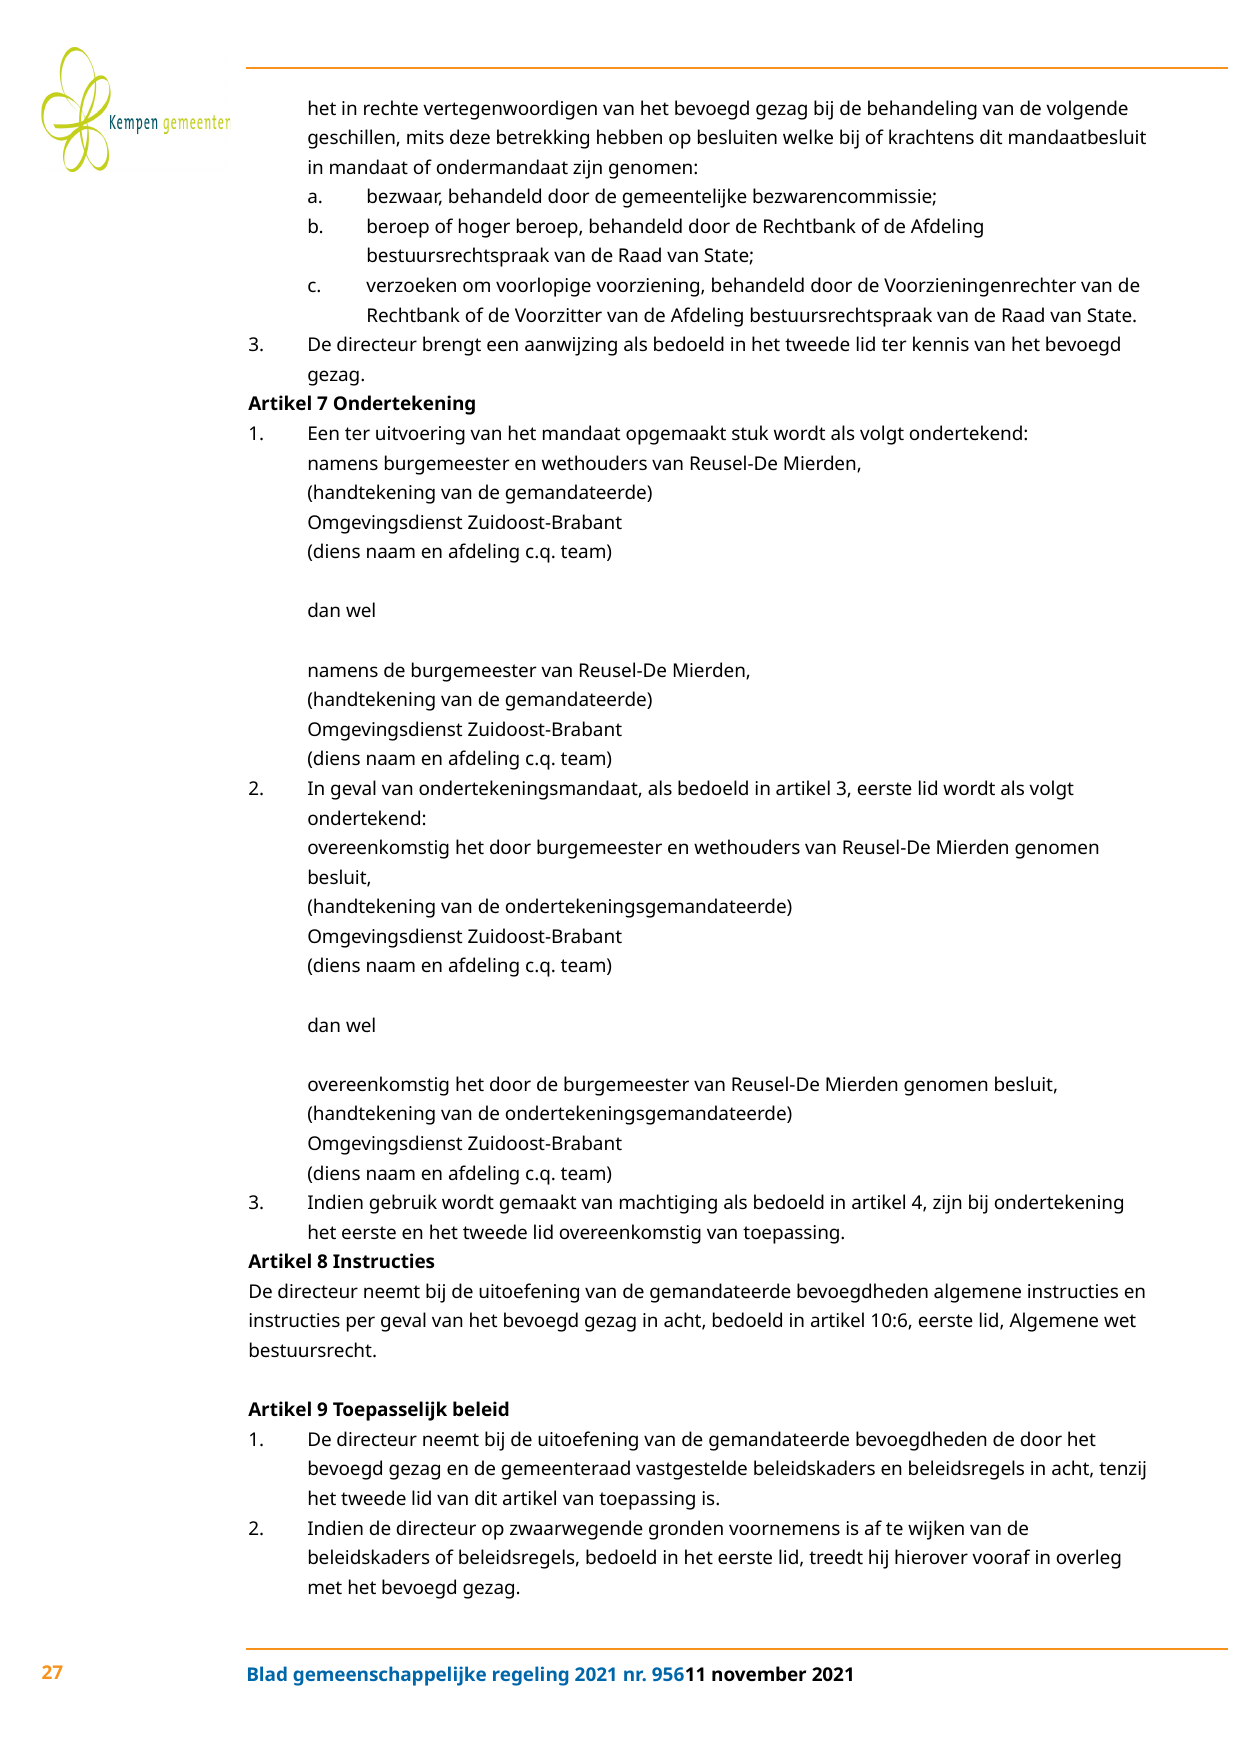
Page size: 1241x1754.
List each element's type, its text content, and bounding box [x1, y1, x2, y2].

list (diens naam en afdeling c.q. team) [248, 538, 1152, 564]
list De directeur neemt bij de uitoefening van de gemandateerde bevoegdheden de door het bevoegd gezag en de gemeenteraad vastgestelde beleidskaders en beleidsregels in acht, tenzij het tweede lid van dit artikel van toepassing is. [248, 1426, 1152, 1511]
list overeenkomstig het door de burgemeester van Reusel-De Mierden genomen besluit, [248, 1071, 1152, 1097]
list het in rechte vertegenwoordigen van het bevoegd gezag bij de behandeling van de volgende geschillen, mits deze betrekking hebben op besluiten welke bij of krachtens dit mandaatbesluit in mandaat of ondermandaat zijn genomen: [248, 95, 1152, 180]
list Een ter uitvoering van het mandaat opgemaakt stuk wordt als volgt ondertekend: [248, 420, 1152, 446]
list verzoeken om voorlopige voorziening, behandeld door de Voorzieningenrechter van de Rechtbank of de Voorzitter van de Afdeling bestuursrechtspraak van de Raad van State. [307, 272, 1152, 328]
list (diens naam en afdeling c.q. team) [248, 746, 1152, 771]
list Omgevingsdienst Zuidoost-Brabant [248, 716, 1152, 742]
list (handtekening van de gemandateerde) [248, 686, 1152, 712]
list dan wel [248, 1012, 1152, 1038]
list beroep of hoger beroep, behandeld door de Rechtbank of de Afdeling bestuursrechtspraak van de Raad van State; [307, 213, 1152, 268]
text Artikel 8 Instructies [248, 1248, 1152, 1274]
list Omgevingsdienst Zuidoost-Brabant [248, 1130, 1152, 1156]
list namens burgemeester en wethouders van Reusel-De Mierden, [248, 450, 1152, 476]
list namens de burgemeester van Reusel-De Mierden, [248, 657, 1152, 683]
list (handtekening van de ondertekeningsgemandateerde) [248, 1101, 1152, 1126]
list bezwaar, behandeld door de gemeentelijke bezwarencommissie; [307, 183, 1152, 209]
list Omgevingsdienst Zuidoost-Brabant [248, 509, 1152, 535]
list dan wel [248, 598, 1152, 623]
list (handtekening van de gemandateerde) [248, 479, 1152, 505]
list (diens naam en afdeling c.q. team) [248, 953, 1152, 978]
list In geval van ondertekeningsmandaat, als bedoeld in artikel 3, eerste lid wordt als volgt ondertekend: [248, 775, 1152, 831]
list Omgevingsdienst Zuidoost-Brabant [248, 923, 1152, 949]
list (diens naam en afdeling c.q. team) [248, 1160, 1152, 1186]
list (handtekening van de ondertekeningsgemandateerde) [248, 893, 1152, 919]
text Artikel 9 Toepasselijk beleid [248, 1396, 1152, 1422]
list Indien gebruik wordt gemaakt van machtiging als bedoeld in artikel 4, zijn bij ondertekening het eerste en het tweede lid overeenkomstig van toepassing. [248, 1189, 1152, 1245]
text Artikel 7 Ondertekening [248, 391, 1152, 416]
list Indien de directeur op zwaarwegende gronden voornemens is af te wijken van de beleidskaders of beleidsregels, bedoeld in het eerste lid, treedt hij hierover vooraf in overleg met het bevoegd gezag. [248, 1515, 1152, 1600]
text De directeur neemt bij de uitoefening van de gemandateerde bevoegdheden algemene instructies en instructies per geval van het bevoegd gezag in acht, bedoeld in artikel 10:6, eerste lid, Algemene wet bestuursrecht. [248, 1278, 1152, 1363]
list De directeur brengt een aanwijzing als bedoeld in het tweede lid ter kennis van het bevoegd gezag. [248, 331, 1152, 387]
picture [41, 47, 231, 172]
list overeenkomstig het door burgemeester en wethouders van Reusel-De Mierden genomen besluit, [248, 834, 1152, 890]
